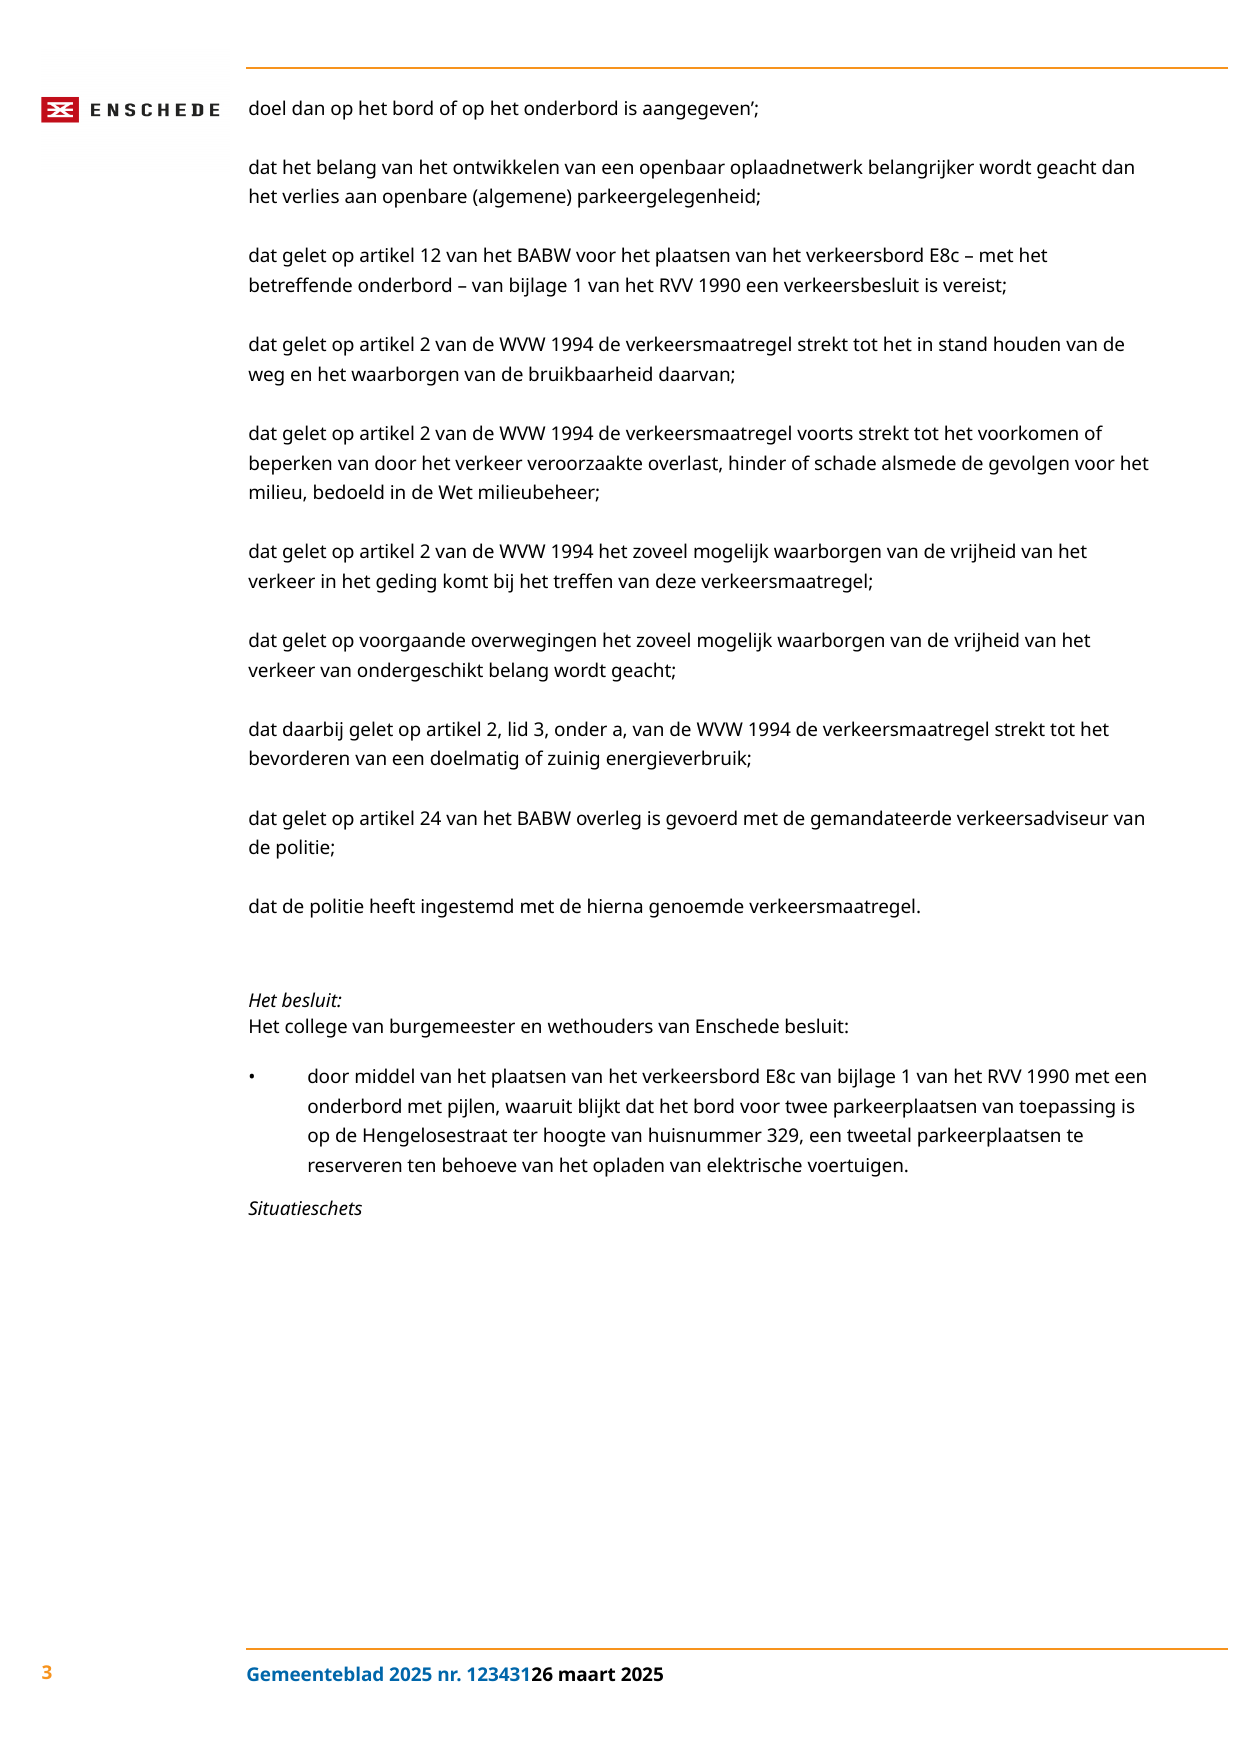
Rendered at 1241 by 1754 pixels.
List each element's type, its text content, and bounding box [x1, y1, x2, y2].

text Het college van burgemeester en wethouders van Enschede besluit: [248, 1013, 1152, 1038]
text dat het belang van het ontwikkelen van een openbaar oplaadnetwerk belangrijker wordt geacht dan het verlies aan openbare (algemene) parkeergelegenheid; [248, 154, 1152, 209]
text dat gelet op artikel 24 van het BABW overleg is gevoerd met de gemandateerde verkeersadviseur van de politie; [248, 805, 1152, 860]
text dat de politie heeft ingestemd met de hierna genoemde verkeersmaatregel. [248, 893, 1152, 919]
text dat gelet op artikel 2 van de WVW 1994 het zoveel mogelijk waarborgen van de vrijheid van het verkeer in het geding komt bij het treffen van deze verkeersmaatregel; [248, 538, 1152, 594]
text Situatieschets [248, 1195, 1152, 1221]
text dat gelet op artikel 2 van de WVW 1994 de verkeersmaatregel strekt tot het in stand houden van de weg en het waarborgen van de bruikbaarheid daarvan; [248, 331, 1152, 387]
text dat gelet op artikel 2 van de WVW 1994 de verkeersmaatregel voorts strekt tot het voorkomen of beperken van door het verkeer veroorzaakte overlast, hinder of schade alsmede de gevolgen voor het milieu, bedoeld in de Wet milieubeheer; [248, 420, 1152, 505]
text doel dan op het bord of op het onderbord is aangegeven’; [248, 95, 1152, 121]
picture [41, 47, 231, 172]
text dat gelet op voorgaande overwegingen het zoveel mogelijk waarborgen van de vrijheid van het verkeer van ondergeschikt belang wordt geacht; [248, 627, 1152, 683]
text Het besluit: [248, 987, 1152, 1013]
text dat daarbij gelet op artikel 2, lid 3, onder a, van de WVW 1994 de verkeersmaatregel strekt tot het bevorderen van een doelmatig of zuinig energieverbruik; [248, 716, 1152, 771]
list door middel van het plaatsen van het verkeersbord E8c van bijlage 1 van het RVV 1990 met een onderbord met pijlen, waaruit blijkt dat het bord voor twee parkeerplaatsen van toepassing is op de Hengelosestraat ter hoogte van huisnummer 329, een tweetal parkeerplaatsen te reserveren ten behoeve van het opladen van elektrische voertuigen. [248, 1063, 1152, 1178]
text dat gelet op artikel 12 van het BABW voor het plaatsen van het verkeersbord E8c – met het betreffende onderbord – van bijlage 1 van het RVV 1990 een verkeersbesluit is vereist; [248, 243, 1152, 298]
